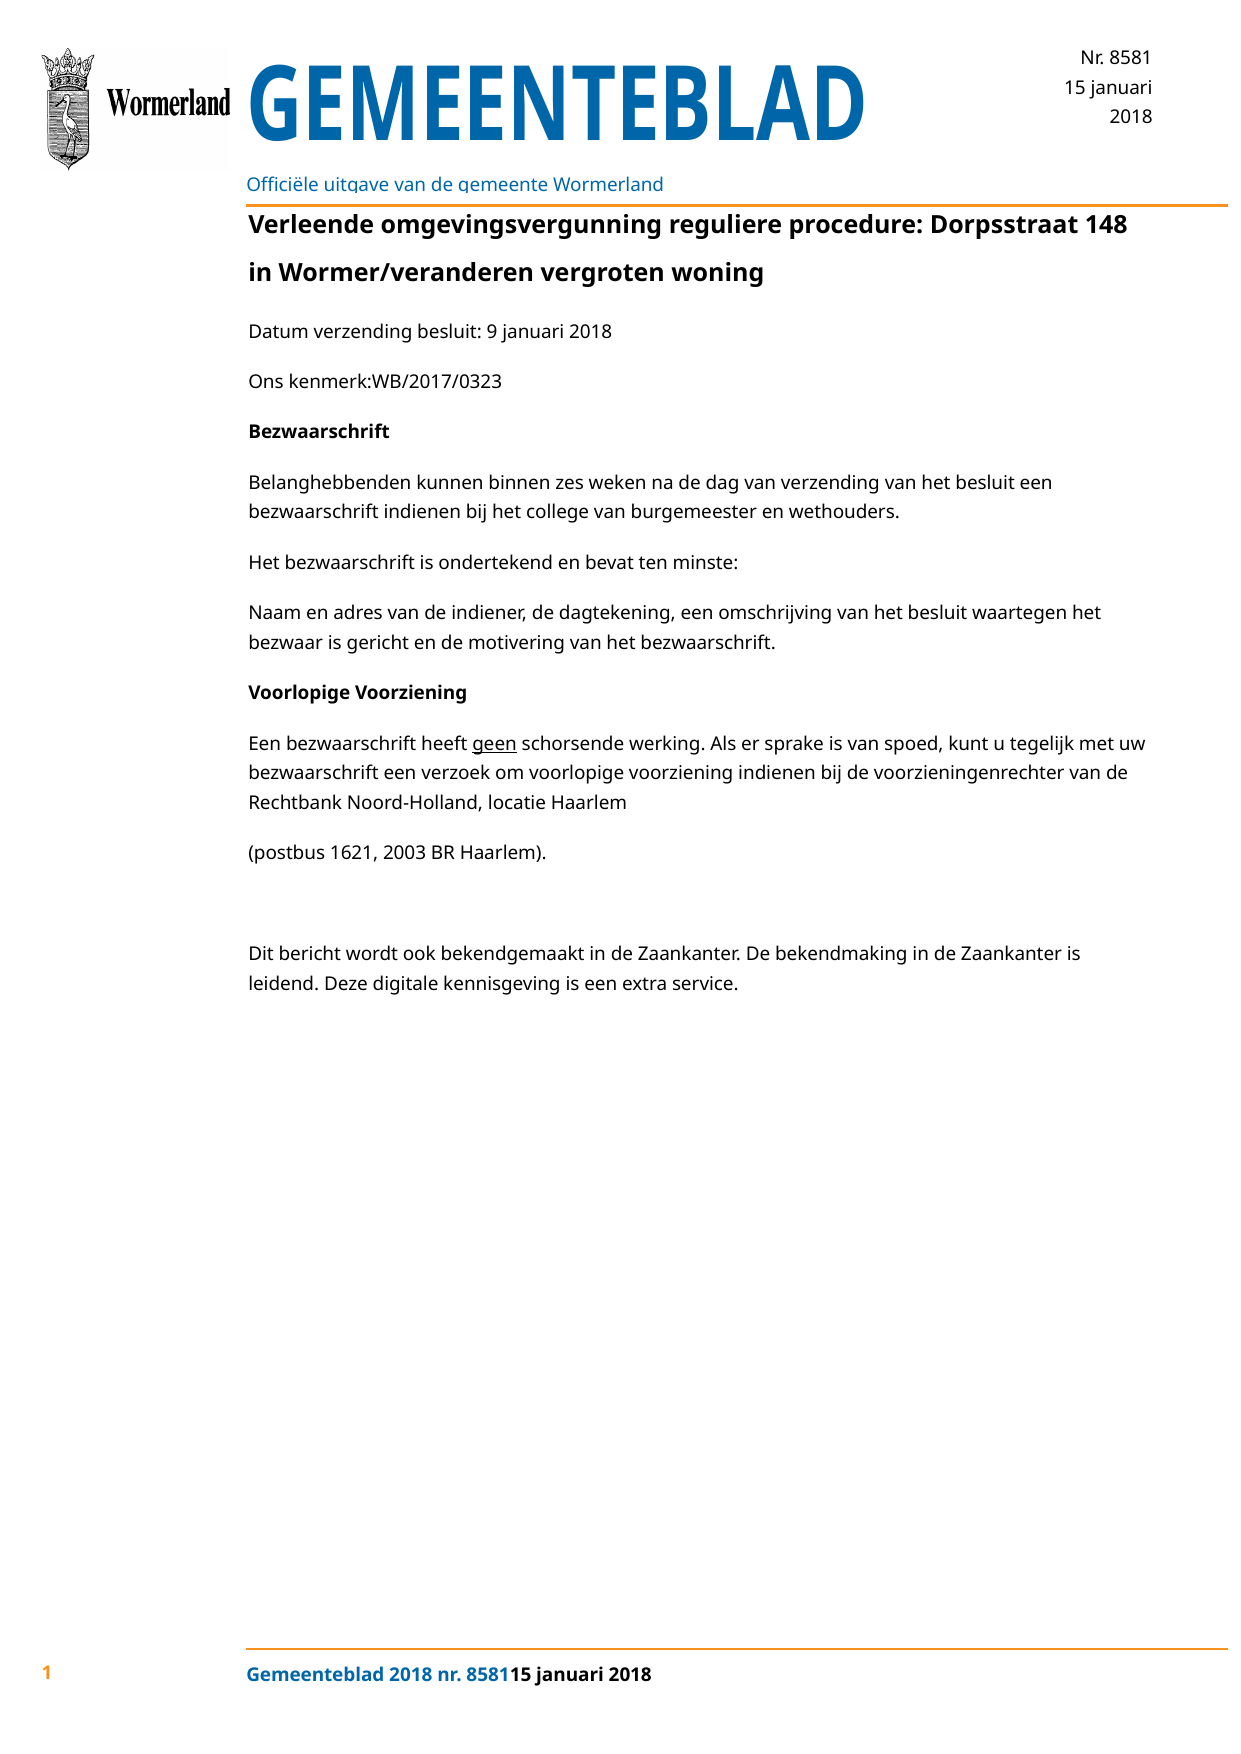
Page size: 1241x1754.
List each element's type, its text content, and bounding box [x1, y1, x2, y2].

text Ons kenmerk:WB/2017/0323 [248, 368, 1152, 394]
text Voorlopige Voorziening [248, 679, 1152, 705]
text Dit bericht wordt ook bekendgemaakt in de Zaankanter. De bekendmaking in de Zaankanter is leidend. Deze digitale kennisgeving is een extra service. [248, 940, 1152, 996]
picture [41, 47, 231, 172]
text Verleende omgevingsvergunning reguliere procedure: Dorpsstraat 148 in Wormer/veranderen vergroten woning [248, 207, 1152, 288]
text Bezwaarschrift [248, 419, 1152, 444]
text Het bezwaarschrift is ondertekend en bevat ten minste: [248, 549, 1152, 575]
text Belanghebbenden kunnen binnen zes weken na de dag van verzending van het besluit een bezwaarschrift indienen bij het college van burgemeester en wethouders. [248, 469, 1152, 524]
text Naam en adres van de indiener, de dagtekening, een omschrijving van het besluit waartegen het bezwaar is gericht en de motivering van het bezwaarschrift. [248, 599, 1152, 655]
text Een bezwaarschrift heeft geen schorsende werking. Als er sprake is van spoed, kunt u tegelijk met uw bezwaarschrift een verzoek om voorlopige voorziening indienen bij de voorzieningenrechter van de Rechtbank Noord-Holland, locatie Haarlem [248, 730, 1152, 815]
text (postbus 1621, 2003 BR Haarlem). [248, 839, 1152, 865]
text Datum verzending besluit: 9 januari 2018 [248, 318, 1152, 344]
